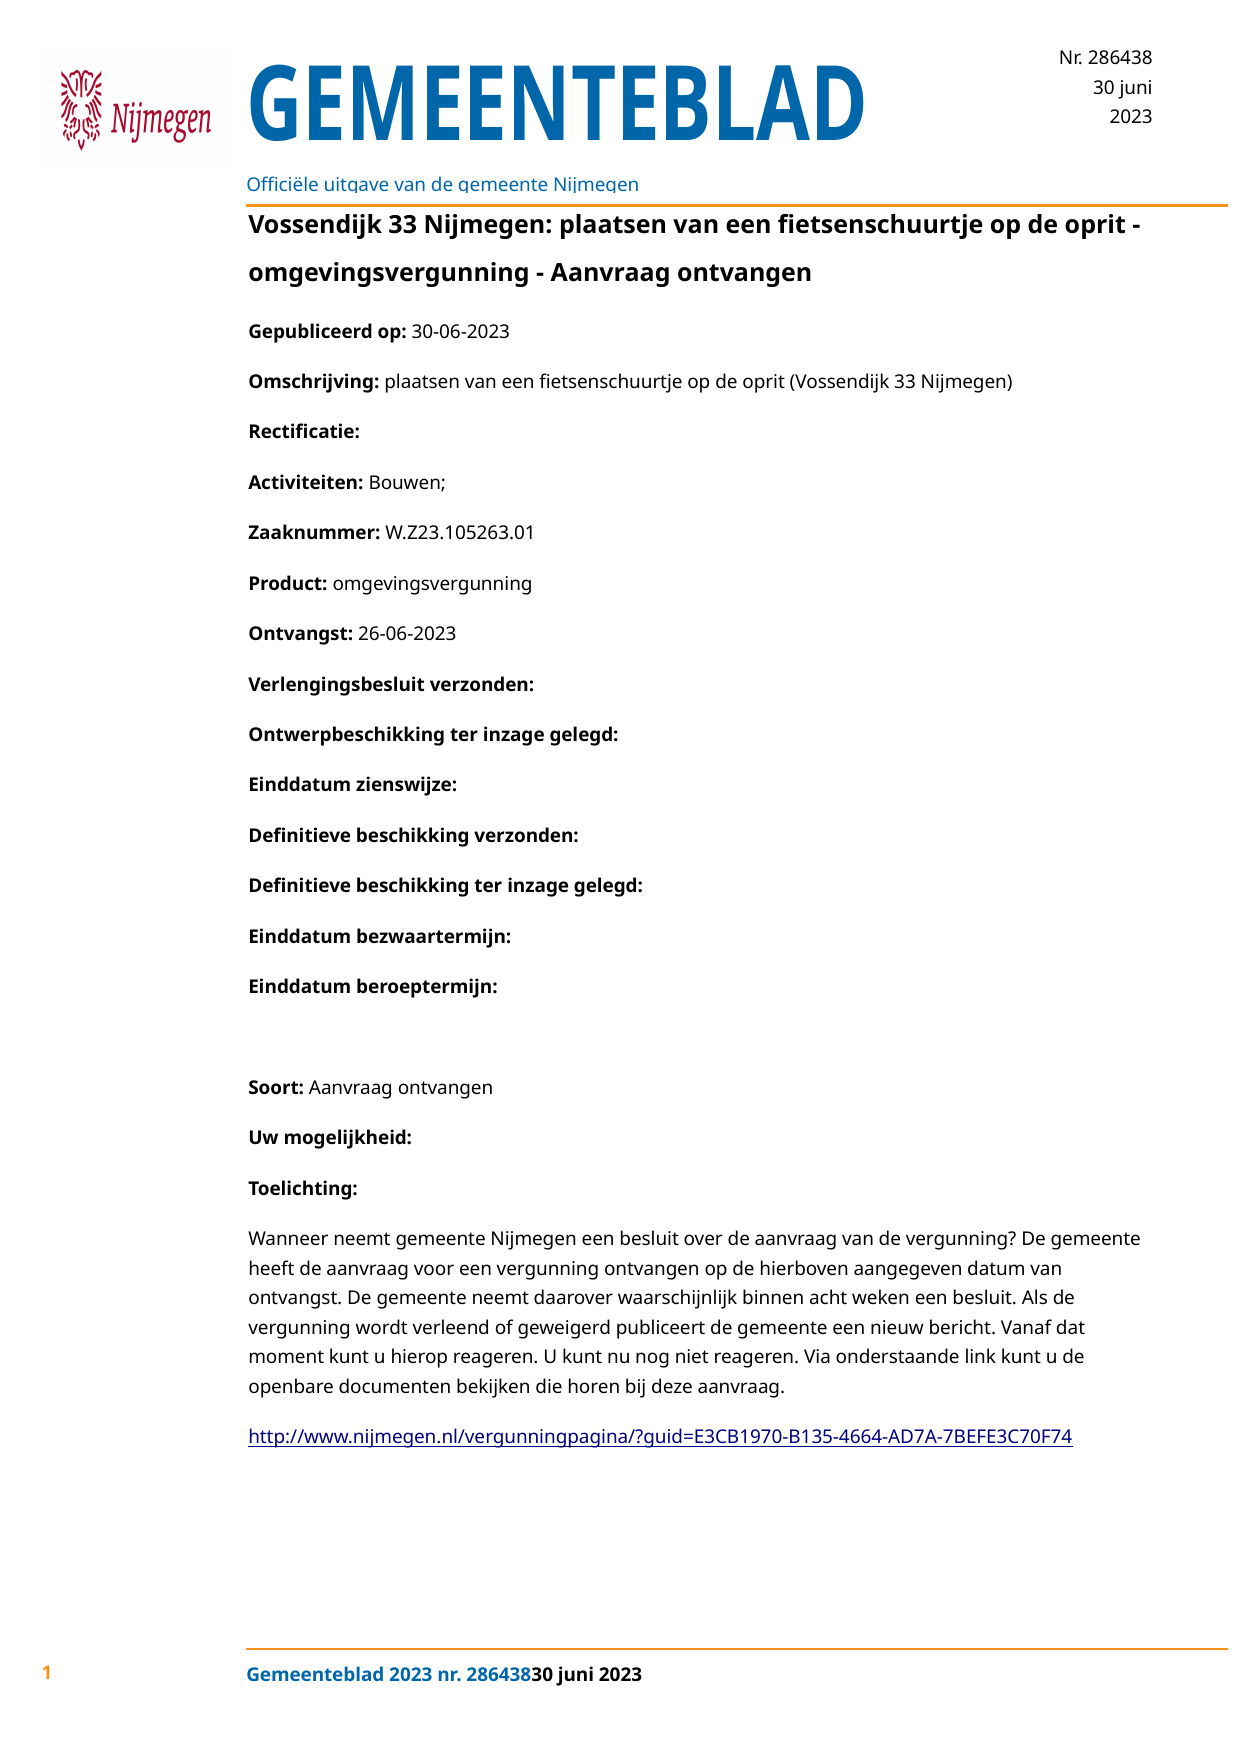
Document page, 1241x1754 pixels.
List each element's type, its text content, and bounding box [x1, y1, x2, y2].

text Wanneer neemt gemeente Nijmegen een besluit over de aanvraag van de vergunning? De gemeente heeft de aanvraag voor een vergunning ontvangen op de hierboven aangegeven datum van ontvangst. De gemeente neemt daarover waarschijnlijk binnen acht weken een besluit. Als de vergunning wordt verleend of geweigerd publiceert de gemeente een nieuw bericht. Vanaf dat moment kunt u hierop reageren. U kunt nu nog niet reageren. Via onderstaande link kunt u de openbare documenten bekijken die horen bij deze aanvraag. [248, 1225, 1152, 1399]
text Definitieve beschikking verzonden: [248, 822, 1152, 848]
text Zaaknummer: W.Z23.105263.01 [248, 519, 1152, 545]
text Ontwerpbeschikking ter inzage gelegd: [248, 721, 1152, 747]
text Einddatum beroeptermijn: [248, 973, 1152, 999]
text Product: omgevingsvergunning [248, 570, 1152, 596]
text Omschrijving: plaatsen van een fietsenschuurtje op de oprit (Vossendijk 33 Nijmegen) [248, 368, 1152, 394]
text http://www.nijmegen.nl/vergunningpagina/?guid=E3CB1970-B135-4664-AD7A-7BEFE3C70F74 [248, 1424, 1152, 1449]
text Activiteiten: Bouwen; [248, 469, 1152, 495]
text Vossendijk 33 Nijmegen: plaatsen van een fietsenschuurtje op de oprit - omgevingsvergunning - Aanvraag ontvangen [248, 207, 1152, 288]
text Verlengingsbesluit verzonden: [248, 671, 1152, 697]
text Einddatum bezwaartermijn: [248, 923, 1152, 949]
picture [41, 47, 231, 172]
text Uw mogelijkheid: [248, 1124, 1152, 1150]
text Soort: Aanvraag ontvangen [248, 1074, 1152, 1100]
text Toelichting: [248, 1175, 1152, 1201]
text Einddatum zienswijze: [248, 772, 1152, 797]
text Gepubliceerd op: 30-06-2023 [248, 318, 1152, 344]
text Rectificatie: [248, 419, 1152, 444]
text Definitieve beschikking ter inzage gelegd: [248, 872, 1152, 898]
text Ontvangst: 26-06-2023 [248, 620, 1152, 646]
